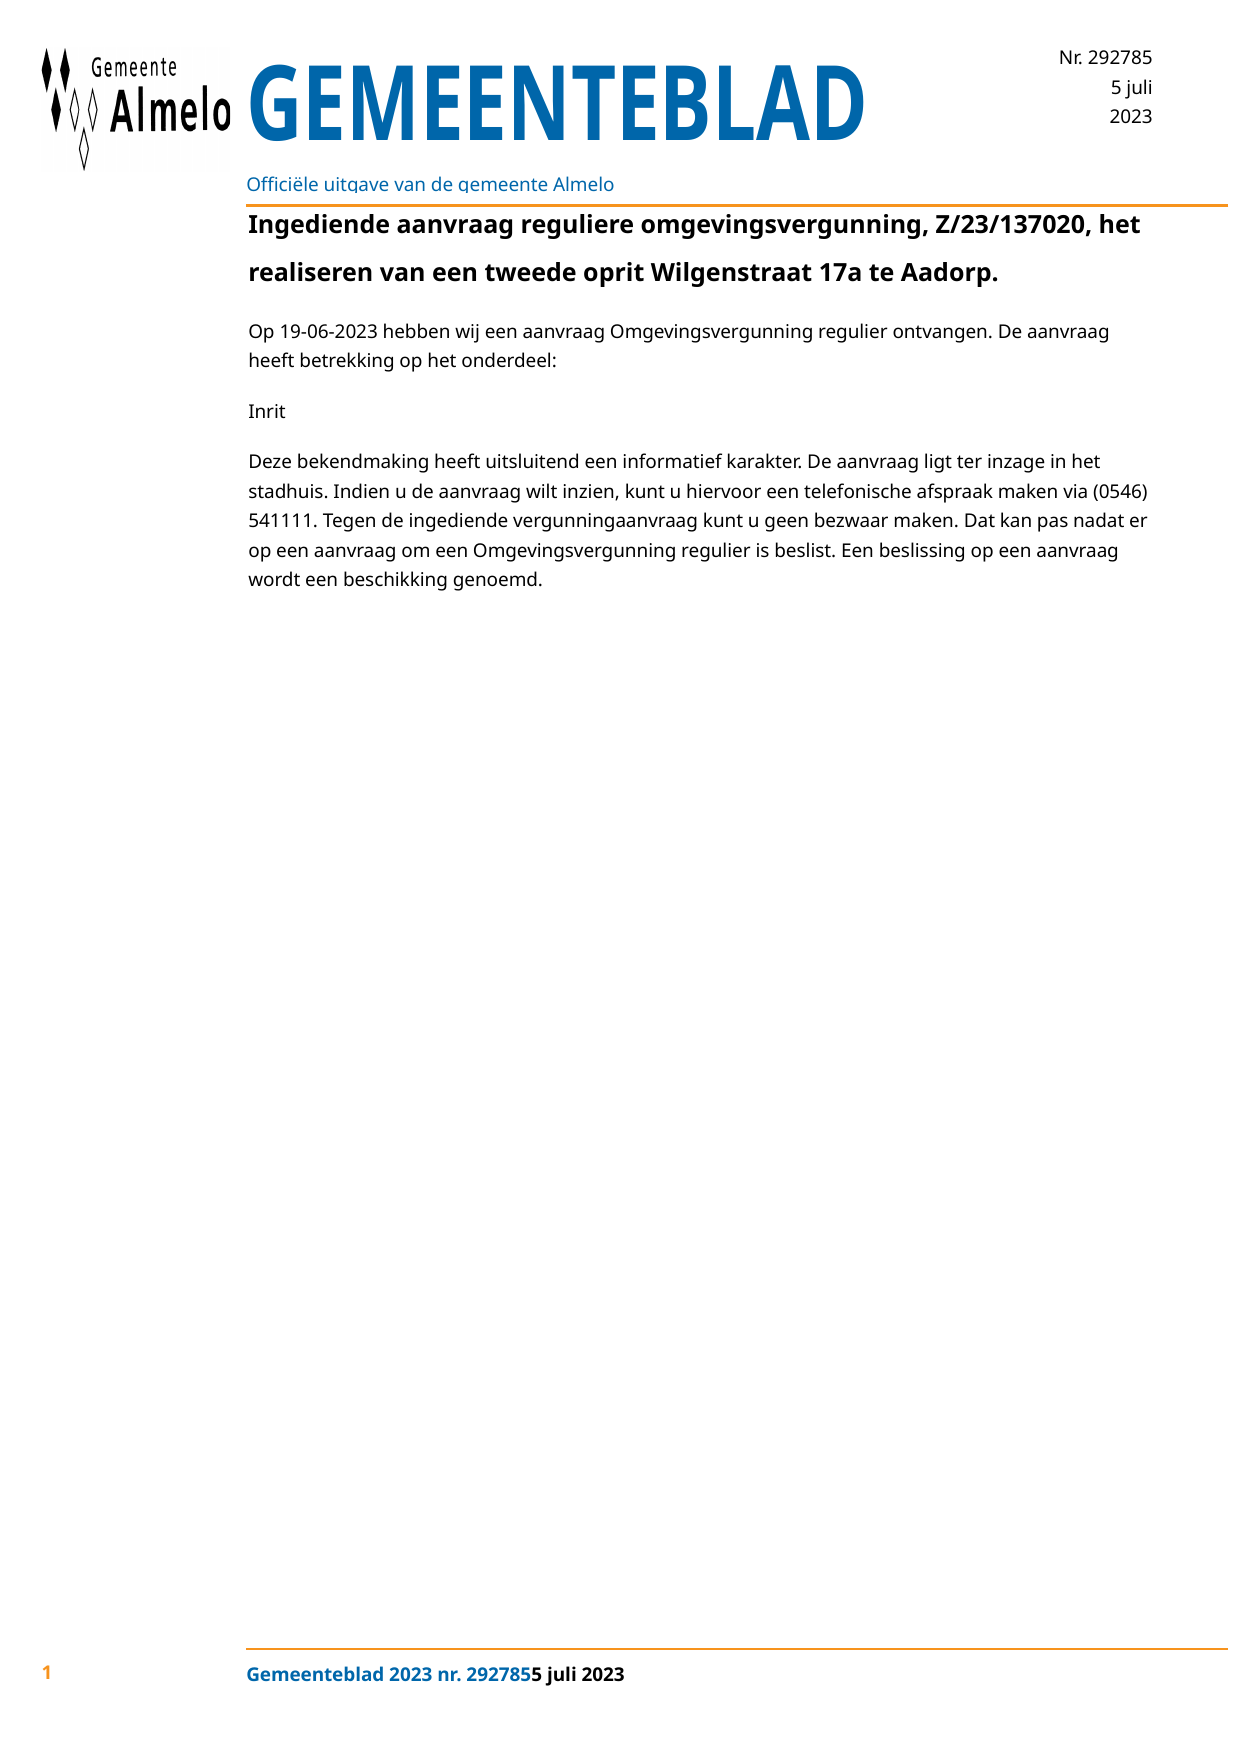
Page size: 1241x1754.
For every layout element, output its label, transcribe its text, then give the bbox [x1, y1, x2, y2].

text Ingediende aanvraag reguliere omgevingsvergunning, Z/23/137020, het realiseren van een tweede oprit Wilgenstraat 17a te Aadorp. [248, 207, 1152, 288]
text Inrit [248, 398, 1152, 424]
text Deze bekendmaking heeft uitsluitend een informatief karakter. De aanvraag ligt ter inzage in het stadhuis. Indien u de aanvraag wilt inzien, kunt u hiervoor een telefonische afspraak maken via (0546) 541111. Tegen de ingediende vergunningaanvraag kunt u geen bezwaar maken. Dat kan pas nadat er op een aanvraag om een Omgevingsvergunning regulier is beslist. Een beslissing op een aanvraag wordt een beschikking genoemd. [248, 448, 1152, 592]
picture [41, 47, 231, 172]
text Op 19-06-2023 hebben wij een aanvraag Omgevingsvergunning regulier ontvangen. De aanvraag heeft betrekking op het onderdeel: [248, 318, 1152, 373]
